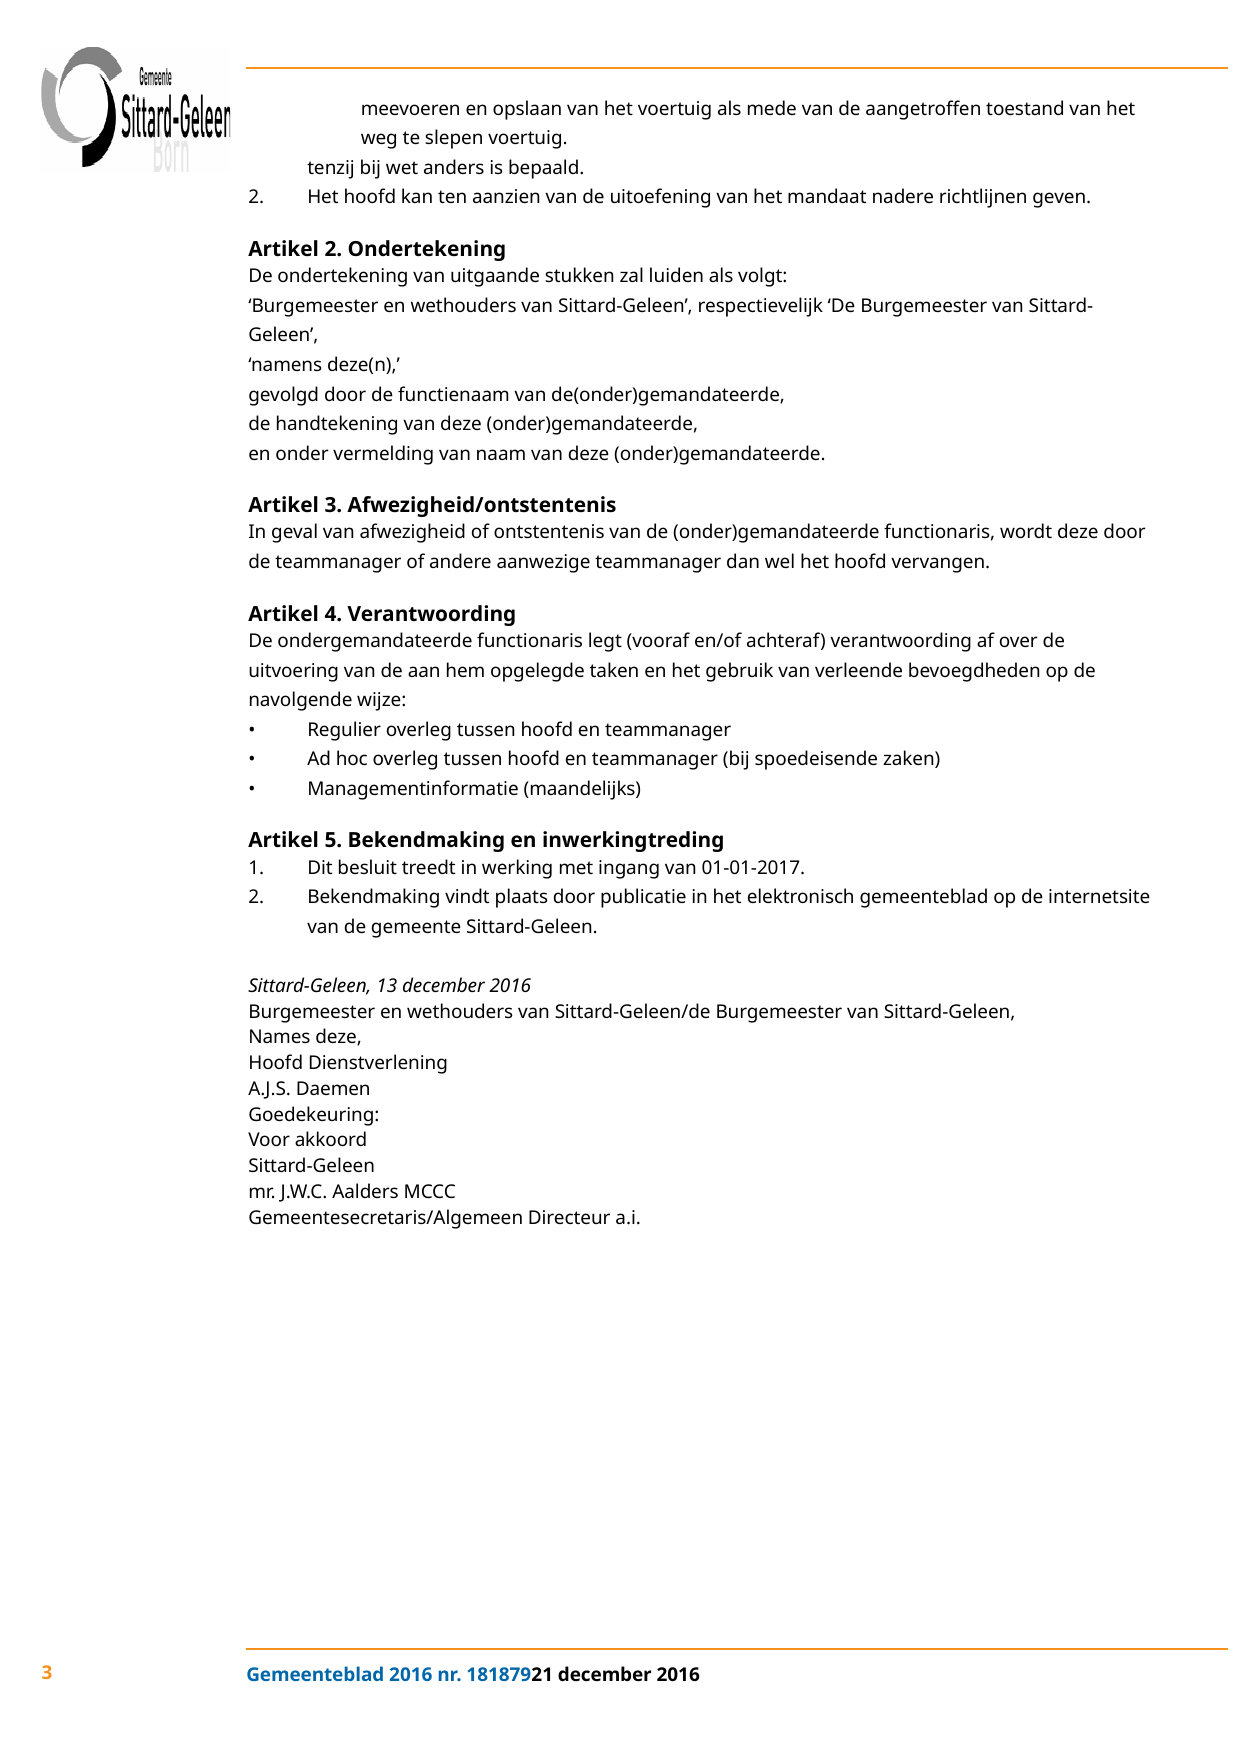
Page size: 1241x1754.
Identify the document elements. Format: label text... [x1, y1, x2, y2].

text Voor akkoord [248, 1127, 1152, 1152]
picture [41, 47, 231, 172]
text Names deze, [248, 1024, 1152, 1049]
list Bekendmaking vindt plaats door publicatie in het elektronisch gemeenteblad op de internetsite van de gemeente Sittard-Geleen. [248, 883, 1152, 939]
text De ondergemandateerde functionaris legt (vooraf en/of achteraf) verantwoording af over de uitvoering van de aan hem opgelegde taken en het gebruik van verleende bevoegdheden op de navolgende wijze: [248, 627, 1152, 712]
list Het hoofd kan ten aanzien van de uitoefening van het mandaat nadere richtlijnen geven. [248, 183, 1152, 209]
text In geval van afwezigheid of ontstentenis van de (onder)gemandateerde functionaris, wordt deze door de teammanager of andere aanwezige teammanager dan wel het hoofd vervangen. [248, 519, 1152, 574]
text Gemeentesecretaris/Algemeen Directeur a.i. [248, 1204, 1152, 1229]
text Hoofd Dienstverlening [248, 1049, 1152, 1075]
list Managementinformatie (maandelijks) [248, 775, 1152, 801]
text Goedekeuring: [248, 1101, 1152, 1127]
text Artikel 4. Verantwoording [248, 599, 1152, 627]
list Dit besluit treedt in werking met ingang van 01-01-2017. [248, 854, 1152, 880]
text en onder vermelding van naam van deze (onder)gemandateerde. [248, 440, 1152, 466]
text Sittard-Geleen, 13 december 2016 [248, 972, 1152, 998]
text Artikel 2. Ondertekening [248, 234, 1152, 262]
text ‘namens deze(n),’ [248, 351, 1152, 377]
text Sittard-Geleen [248, 1152, 1152, 1178]
text De ondertekening van uitgaande stukken zal luiden als volgt: [248, 262, 1152, 288]
text ‘Burgemeester en wethouders van Sittard-Geleen’, respectievelijk ‘De Burgemeester van Sittard-Geleen’, [248, 292, 1152, 347]
text de handtekening van deze (onder)gemandateerde, [248, 410, 1152, 436]
list tenzij bij wet anders is bepaald. [248, 154, 1152, 180]
text gevolgd door de functienaam van de(onder)gemandateerde, [248, 381, 1152, 406]
text A.J.S. Daemen [248, 1075, 1152, 1101]
text Artikel 5. Bekendmaking en inwerkingtreding [248, 826, 1152, 854]
list Regulier overleg tussen hoofd en teammanager [248, 716, 1152, 742]
text mr. J.W.C. Aalders MCCC [248, 1178, 1152, 1204]
list meevoeren en opslaan van het voertuig als mede van de aangetroffen toestand van het weg te slepen voertuig. [323, 95, 1152, 150]
text Artikel 3. Afwezigheid/ontstentenis [248, 490, 1152, 519]
text Burgemeester en wethouders van Sittard-Geleen/de Burgemeester van Sittard-Geleen, [248, 998, 1152, 1024]
list Ad hoc overleg tussen hoofd en teammanager (bij spoedeisende zaken) [248, 746, 1152, 771]
